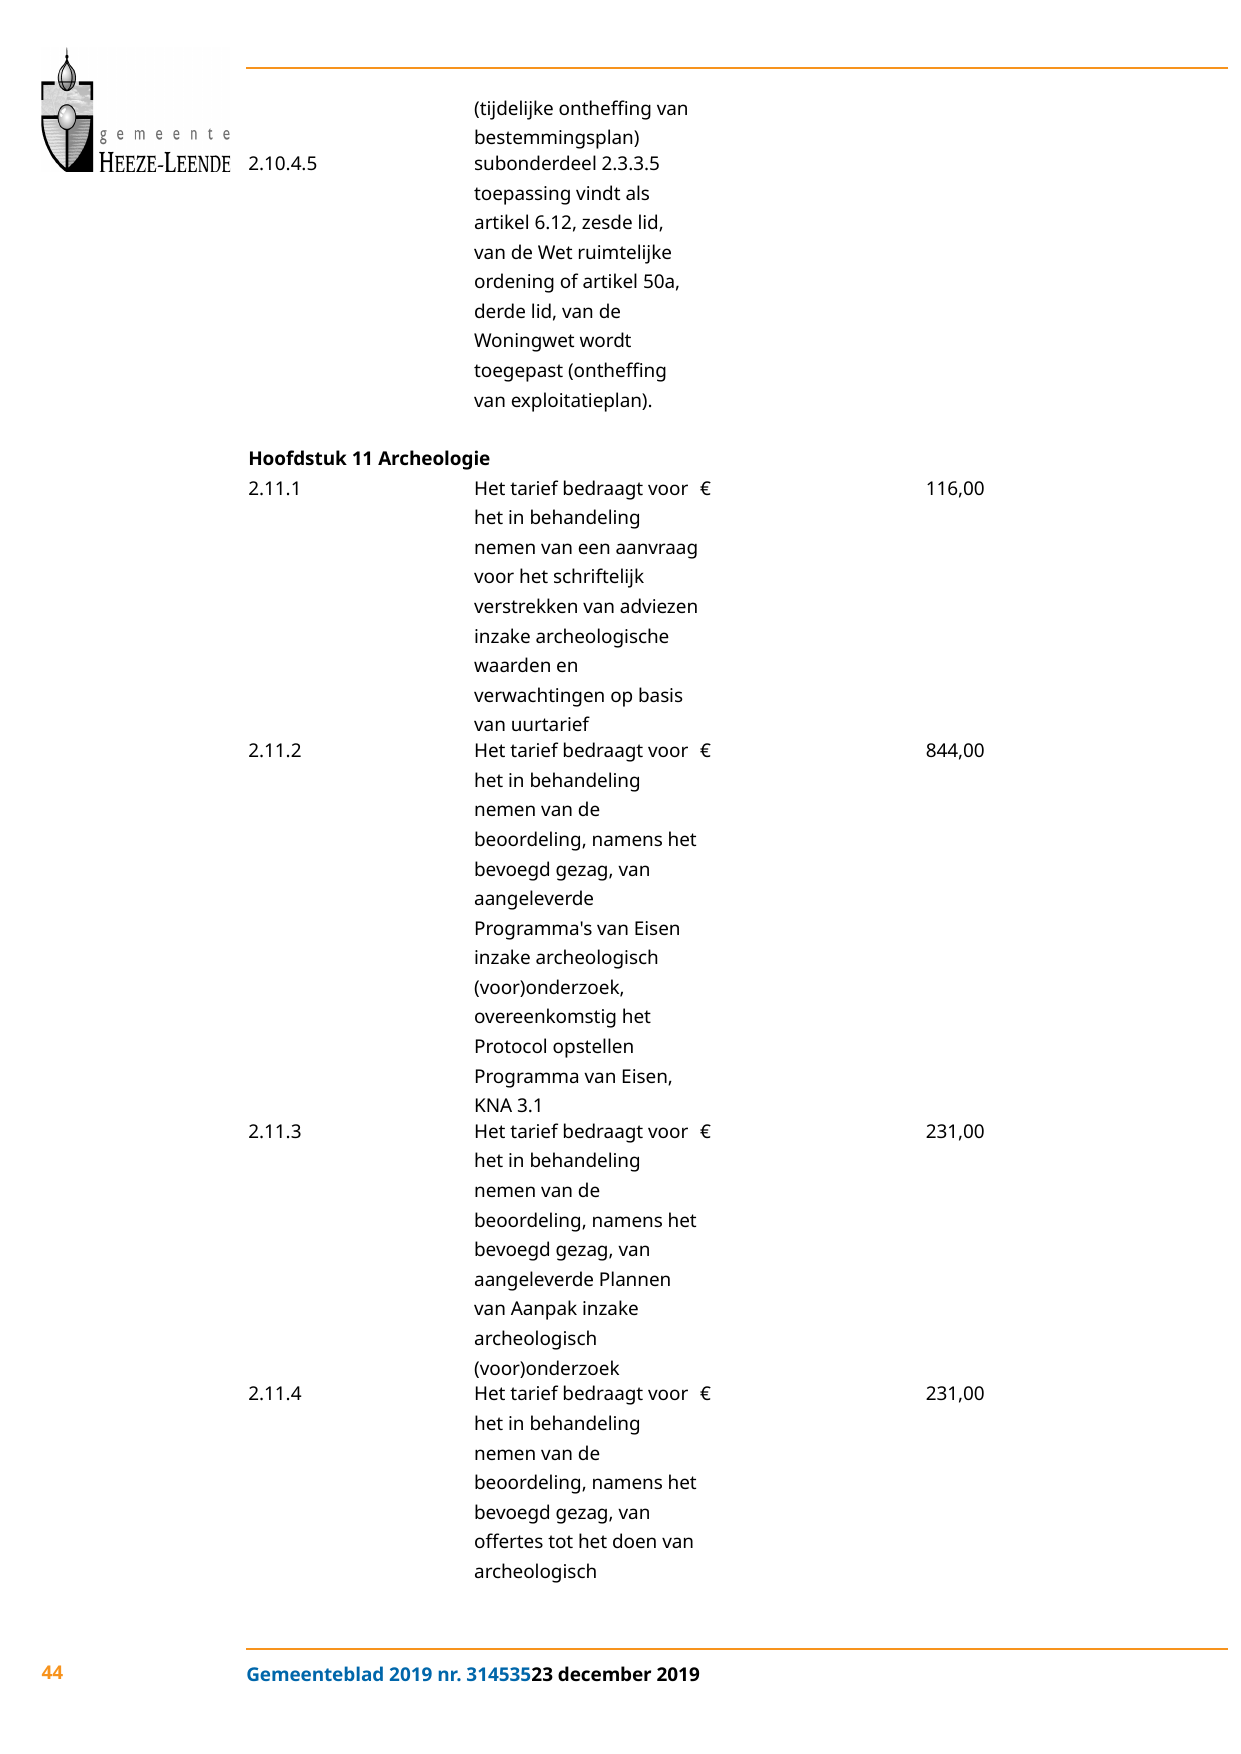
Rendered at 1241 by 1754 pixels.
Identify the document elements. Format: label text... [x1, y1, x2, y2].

table_cell Het tarief bedraagt voor het in behandeling nemen van de beoordeling, namens het bevoegd gezag, van aangeleverde Plannen van Aanpak inzake archeologisch (voor)onderzoek [474, 1118, 700, 1381]
table_cell Het tarief bedraagt voor het in behandeling nemen van de beoordeling, namens het bevoegd gezag, van offertes tot het doen van archeologisch [474, 1381, 700, 1584]
table_cell [926, 150, 1152, 412]
table_cell € [700, 738, 926, 1118]
table_cell [248, 95, 474, 150]
table_cell 231,00 [926, 1381, 1152, 1584]
table_cell [700, 95, 926, 150]
table_header Het tarief bedraagt voor het in behandeling nemen van een aanvraag voor het schriftelijk verstrekken van adviezen inzake archeologische waarden en verwachtingen op basis van uurtarief [474, 475, 700, 737]
table_cell Het tarief bedraagt voor het in behandeling nemen van de beoordeling, namens het bevoegd gezag, van aangeleverde Programma's van Eisen inzake archeologisch (voor)onderzoek, overeenkomstig het Protocol opstellen Programma van Eisen, KNA 3.1 [474, 738, 700, 1118]
table_cell [926, 95, 1152, 150]
table_cell (tijdelijke ontheffing van bestemmingsplan) [474, 95, 700, 150]
table_cell 2.11.2 [248, 738, 474, 1118]
table_cell € [700, 1118, 926, 1381]
table_cell € [700, 1381, 926, 1584]
table_cell 844,00 [926, 738, 1152, 1118]
table_cell [700, 150, 926, 412]
picture [41, 47, 231, 172]
table_header 116,00 [926, 475, 1152, 737]
table_header 2.11.1 [248, 475, 474, 737]
table_cell 2.11.3 [248, 1118, 474, 1381]
table_cell subonderdeel 2.3.3.5 toepassing vindt als artikel 6.12, zesde lid, van de Wet ruimtelijke ordening of artikel 50a, derde lid, van de Woningwet wordt toegepast (ontheffing van exploitatieplan). [474, 150, 700, 412]
table_cell 2.11.4 [248, 1381, 474, 1584]
table_cell 231,00 [926, 1118, 1152, 1381]
table_header € [700, 475, 926, 737]
table_cell 2.10.4.5 [248, 150, 474, 412]
text Hoofdstuk 11 Archeologie [248, 445, 1152, 471]
